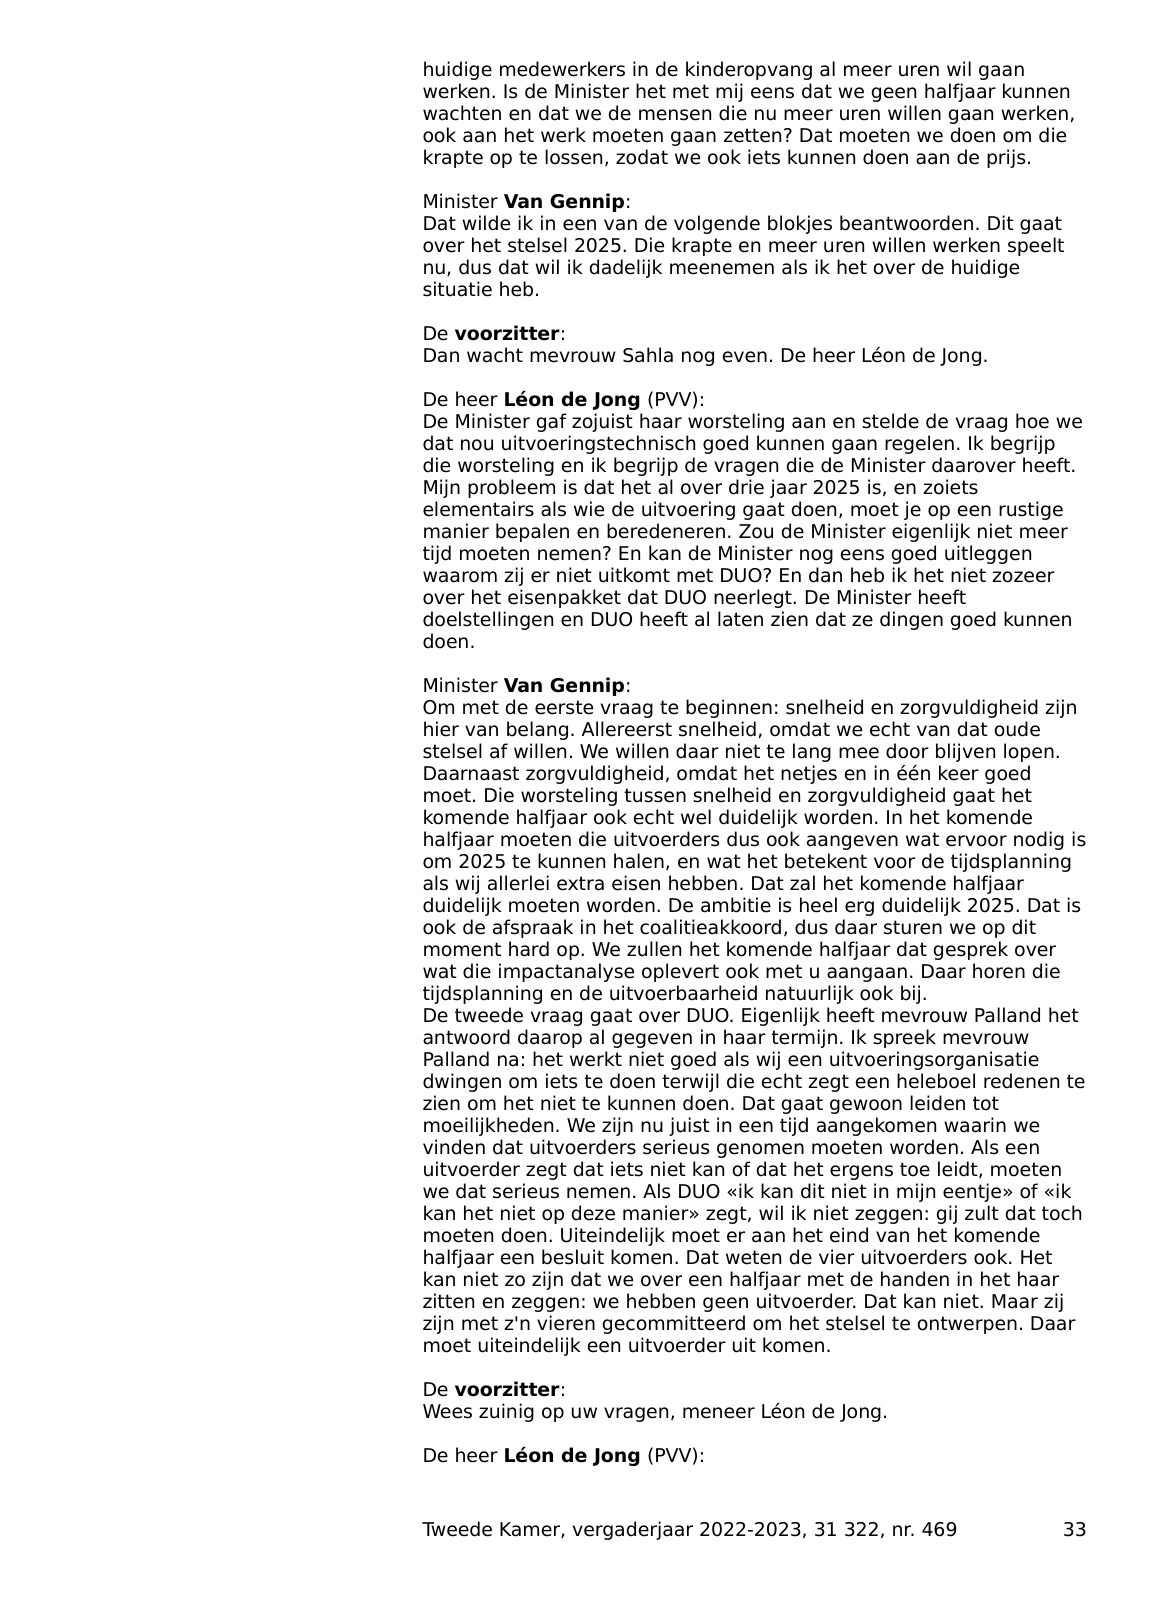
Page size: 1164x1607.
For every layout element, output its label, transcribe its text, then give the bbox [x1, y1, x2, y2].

text Minister Van Gennip: [422, 675, 1087, 697]
text Dat wilde ik in een van de volgende blokjes beantwoorden. Dit gaat over het stelsel 2025. Die krapte en meer uren willen werken speelt nu, dus dat wil ik dadelijk meenemen als ik het over de huidige situatie heb. [422, 213, 1087, 301]
text Wees zuinig op uw vragen, meneer Léon de Jong. [422, 1401, 1087, 1423]
text huidige medewerkers in de kinderopvang al meer uren wil gaan werken. Is de Minister het met mij eens dat we geen halfjaar kunnen wachten en dat we de mensen die nu meer uren willen gaan werken, ook aan het werk moeten gaan zetten? Dat moeten we doen om die krapte op te lossen, zodat we ook iets kunnen doen aan de prijs. [422, 59, 1087, 169]
text De voorzitter: [422, 1379, 1087, 1401]
text De tweede vraag gaat over DUO. Eigenlijk heeft mevrouw Palland het antwoord daarop al gegeven in haar termijn. Ik spreek mevrouw Palland na: het werkt niet goed als wij een uitvoeringsorganisatie dwingen om iets te doen terwijl die echt zegt een heleboel redenen te zien om het niet te kunnen doen. Dat gaat gewoon leiden tot moeilijkheden. We zijn nu juist in een tijd aangekomen waarin we vinden dat uitvoerders serieus genomen moeten worden. Als een uitvoerder zegt dat iets niet kan of dat het ergens toe leidt, moeten we dat serieus nemen. Als DUO «ik kan dit niet in mijn eentje» of «ik kan het niet op deze manier» zegt, wil ik niet zeggen: gij zult dat toch moeten doen. Uiteindelijk moet er aan het eind van het komende halfjaar een besluit komen. Dat weten de vier uitvoerders ook. Het kan niet zo zijn dat we over een halfjaar met de handen in het haar zitten en zeggen: we hebben geen uitvoerder. Dat kan niet. Maar zij zijn met z'n vieren gecommitteerd om het stelsel te ontwerpen. Daar moet uiteindelijk een uitvoerder uit komen. [422, 1005, 1087, 1357]
text Dan wacht mevrouw Sahla nog even. De heer Léon de Jong. [422, 345, 1087, 367]
text Om met de eerste vraag te beginnen: snelheid en zorgvuldigheid zijn hier van belang. Allereerst snelheid, omdat we echt van dat oude stelsel af willen. We willen daar niet te lang mee door blijven lopen. Daarnaast zorgvuldigheid, omdat het netjes en in één keer goed moet. Die worsteling tussen snelheid en zorgvuldigheid gaat het komende halfjaar ook echt wel duidelijk worden. In het komende halfjaar moeten die uitvoerders dus ook aangeven wat ervoor nodig is om 2025 te kunnen halen, en wat het betekent voor de tijdsplanning als wij allerlei extra eisen hebben. Dat zal het komende halfjaar duidelijk moeten worden. De ambitie is heel erg duidelijk 2025. Dat is ook de afspraak in het coalitieakkoord, dus daar sturen we op dit moment hard op. We zullen het komende halfjaar dat gesprek over wat die impactanalyse oplevert ook met u aangaan. Daar horen die tijdsplanning en de uitvoerbaarheid natuurlijk ook bij. [422, 697, 1087, 1005]
text De heer Léon de Jong (PVV): [422, 389, 1087, 411]
text De heer Léon de Jong (PVV): [422, 1445, 1087, 1467]
text De voorzitter: [422, 323, 1087, 345]
text De Minister gaf zojuist haar worsteling aan en stelde de vraag hoe we dat nou uitvoeringstechnisch goed kunnen gaan regelen. Ik begrijp die worsteling en ik begrijp de vragen die de Minister daarover heeft. Mijn probleem is dat het al over drie jaar 2025 is, en zoiets elementairs als wie de uitvoering gaat doen, moet je op een rustige manier bepalen en beredeneren. Zou de Minister eigenlijk niet meer tijd moeten nemen? En kan de Minister nog eens goed uitleggen waarom zij er niet uitkomt met DUO? En dan heb ik het niet zozeer over het eisenpakket dat DUO neerlegt. De Minister heeft doelstellingen en DUO heeft al laten zien dat ze dingen goed kunnen doen. [422, 411, 1087, 653]
text Minister Van Gennip: [422, 191, 1087, 213]
